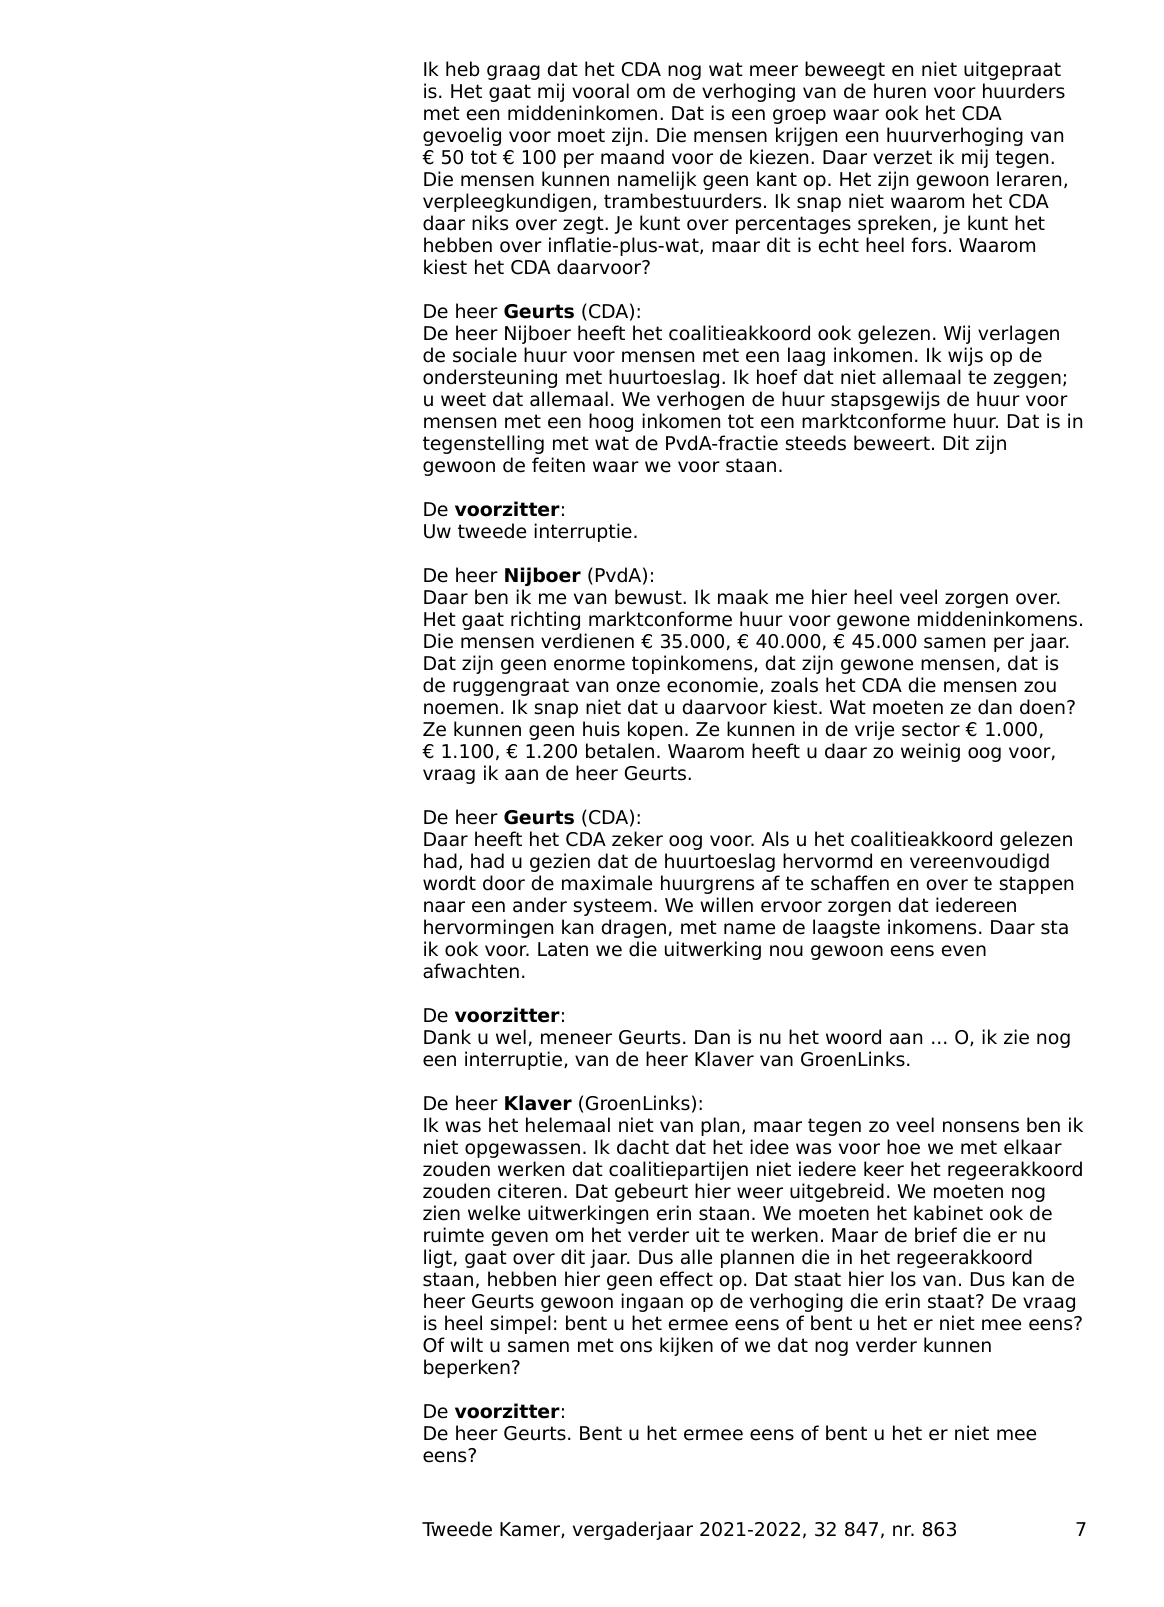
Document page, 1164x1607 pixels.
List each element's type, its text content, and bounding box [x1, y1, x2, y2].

text De heer Geurts (CDA): [422, 301, 1087, 323]
text De voorzitter: [422, 499, 1087, 521]
text De heer Geurts. Bent u het ermee eens of bent u het er niet mee eens? [422, 1423, 1087, 1467]
text Dank u wel, meneer Geurts. Dan is nu het woord aan ... O, ik zie nog een interruptie, van de heer Klaver van GroenLinks. [422, 1027, 1087, 1071]
text Daar ben ik me van bewust. Ik maak me hier heel veel zorgen over. Het gaat richting marktconforme huur voor gewone middeninkomens. Die mensen verdienen € 35.000, € 40.000, € 45.000 samen per jaar. Dat zijn geen enorme topinkomens, dat zijn gewone mensen, dat is de ruggengraat van onze economie, zoals het CDA die mensen zou noemen. Ik snap niet dat u daarvoor kiest. Wat moeten ze dan doen? Ze kunnen geen huis kopen. Ze kunnen in de vrije sector € 1.000, € 1.100, € 1.200 betalen. Waarom heeft u daar zo weinig oog voor, vraag ik aan de heer Geurts. [422, 587, 1087, 785]
text De heer Nijboer heeft het coalitieakkoord ook gelezen. Wij verlagen de sociale huur voor mensen met een laag inkomen. Ik wijs op de ondersteuning met huurtoeslag. Ik hoef dat niet allemaal te zeggen; u weet dat allemaal. We verhogen de huur stapsgewijs de huur voor mensen met een hoog inkomen tot een marktconforme huur. Dat is in tegenstelling met wat de PvdA-fractie steeds beweert. Dit zijn gewoon de feiten waar we voor staan. [422, 323, 1087, 477]
text Ik was het helemaal niet van plan, maar tegen zo veel nonsens ben ik niet opgewassen. Ik dacht dat het idee was voor hoe we met elkaar zouden werken dat coalitiepartijen niet iedere keer het regeerakkoord zouden citeren. Dat gebeurt hier weer uitgebreid. We moeten nog zien welke uitwerkingen erin staan. We moeten het kabinet ook de ruimte geven om het verder uit te werken. Maar de brief die er nu ligt, gaat over dit jaar. Dus alle plannen die in het regeerakkoord staan, hebben hier geen effect op. Dat staat hier los van. Dus kan de heer Geurts gewoon ingaan op de verhoging die erin staat? De vraag is heel simpel: bent u het ermee eens of bent u het er niet mee eens? Of wilt u samen met ons kijken of we dat nog verder kunnen beperken? [422, 1115, 1087, 1379]
text De heer Klaver (GroenLinks): [422, 1093, 1087, 1115]
text Ik heb graag dat het CDA nog wat meer beweegt en niet uitgepraat is. Het gaat mij vooral om de verhoging van de huren voor huurders met een middeninkomen. Dat is een groep waar ook het CDA gevoelig voor moet zijn. Die mensen krijgen een huurverhoging van € 50 tot € 100 per maand voor de kiezen. Daar verzet ik mij tegen. Die mensen kunnen namelijk geen kant op. Het zijn gewoon leraren, verpleegkundigen, trambestuurders. Ik snap niet waarom het CDA daar niks over zegt. Je kunt over percentages spreken, je kunt het hebben over inflatie-plus-wat, maar dit is echt heel fors. Waarom kiest het CDA daarvoor? [422, 59, 1087, 279]
text Daar heeft het CDA zeker oog voor. Als u het coalitieakkoord gelezen had, had u gezien dat de huurtoeslag hervormd en vereenvoudigd wordt door de maximale huurgrens af te schaffen en over te stappen naar een ander systeem. We willen ervoor zorgen dat iedereen hervormingen kan dragen, met name de laagste inkomens. Daar sta ik ook voor. Laten we die uitwerking nou gewoon eens even afwachten. [422, 829, 1087, 983]
text Uw tweede interruptie. [422, 521, 1087, 543]
text De heer Geurts (CDA): [422, 807, 1087, 829]
text De heer Nijboer (PvdA): [422, 565, 1087, 587]
text De voorzitter: [422, 1005, 1087, 1027]
text De voorzitter: [422, 1401, 1087, 1423]
